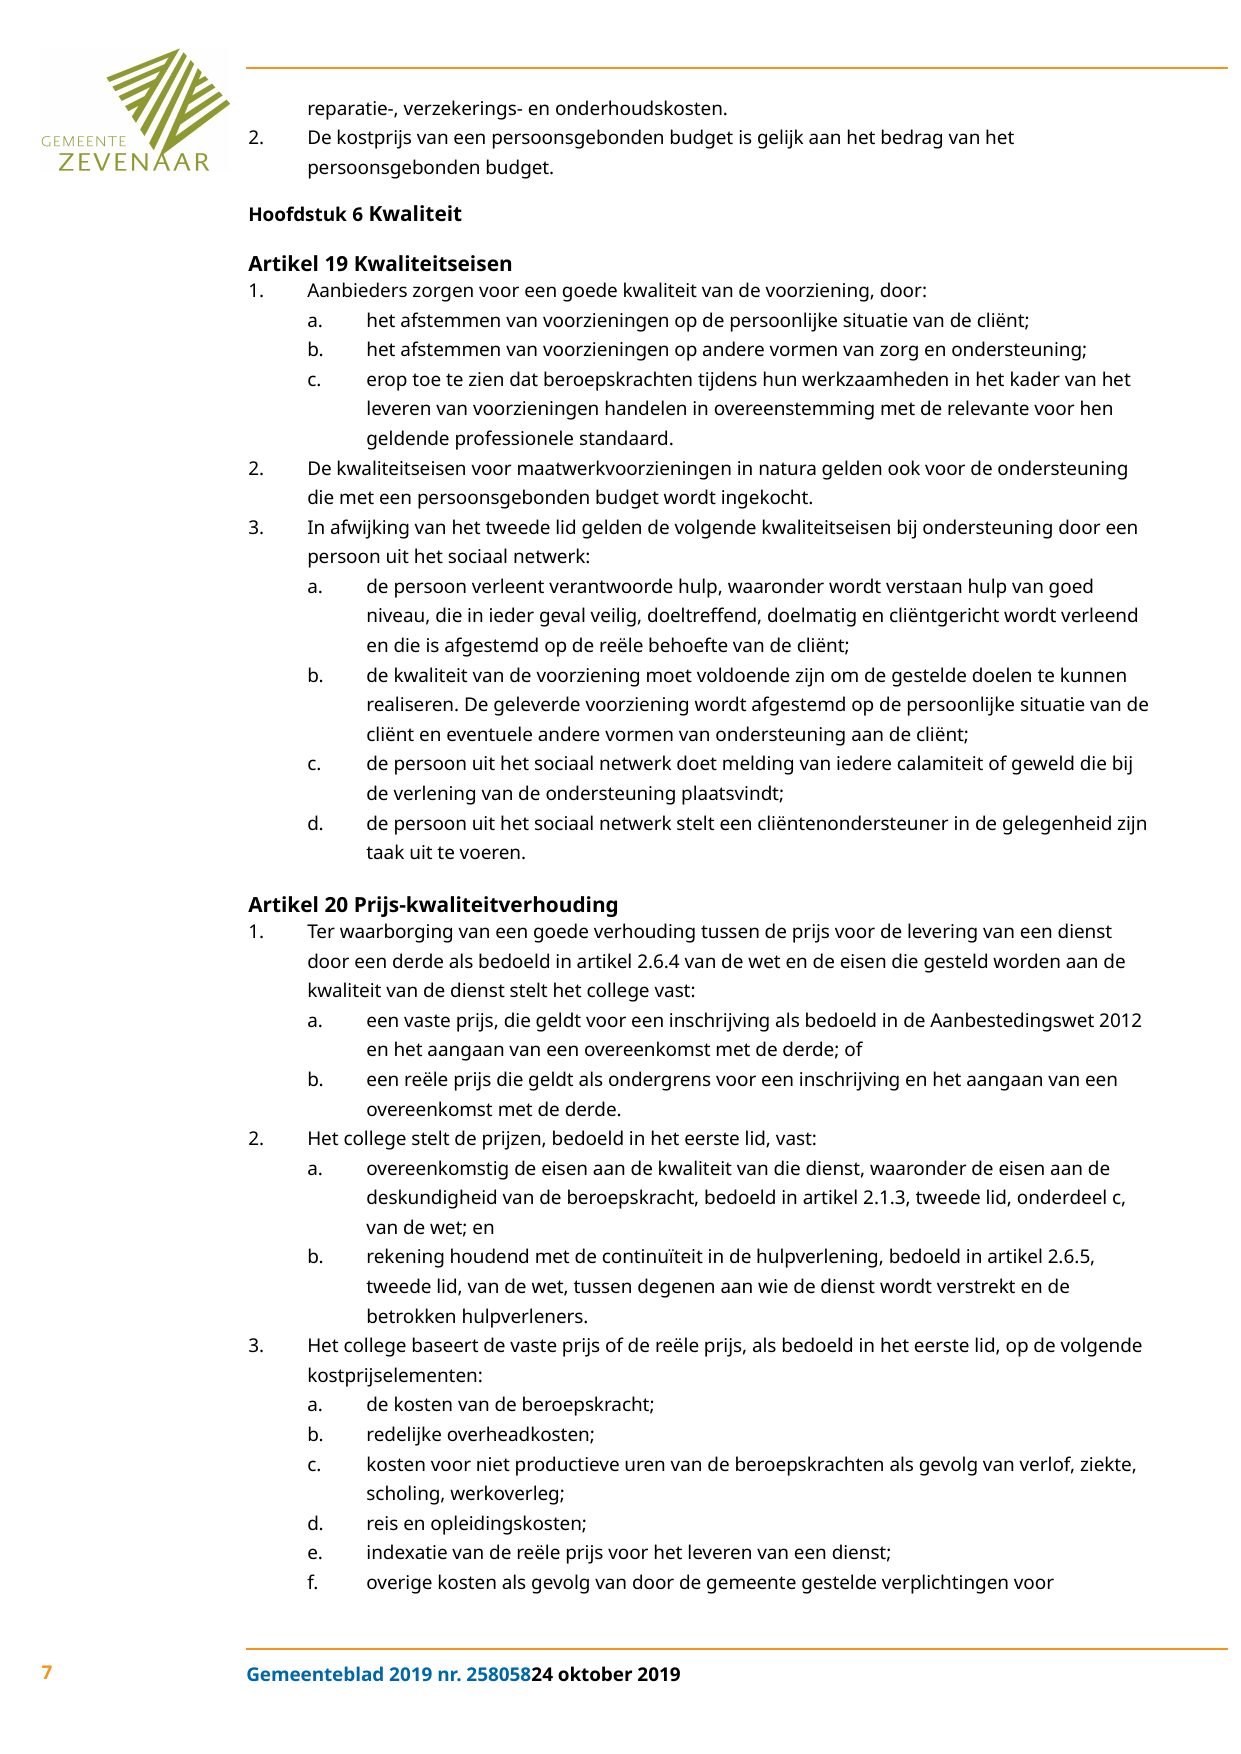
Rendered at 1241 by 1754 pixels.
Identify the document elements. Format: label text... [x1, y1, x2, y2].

list Het college baseert de vaste prijs of de reële prijs, als bedoeld in het eerste lid, op de volgende kostprijselementen: [248, 1332, 1152, 1388]
list De kwaliteitseisen voor maatwerkvoorzieningen in natura gelden ook voor de ondersteuning die met een persoonsgebonden budget wordt ingekocht. [248, 455, 1152, 510]
list overeenkomstig de eisen aan de kwaliteit van die dienst, waaronder de eisen aan de deskundigheid van de beroepskracht, bedoeld in artikel 2.1.3, tweede lid, onderdeel c, van de wet; en [307, 1155, 1152, 1240]
list reparatie-, verzekerings- en onderhoudskosten. [248, 95, 1152, 121]
picture [41, 47, 231, 172]
list de persoon verleent verantwoorde hulp, waaronder wordt verstaan hulp van goed niveau, die in ieder geval veilig, doeltreffend, doelmatig en cliëntgericht wordt verleend en die is afgestemd op de reële behoefte van de cliënt; [307, 573, 1152, 658]
list het afstemmen van voorzieningen op andere vormen van zorg en ondersteuning; [307, 336, 1152, 362]
list een vaste prijs, die geldt voor een inschrijving als bedoeld in de Aanbestedingswet 2012 en het aangaan van een overeenkomst met de derde; of [307, 1007, 1152, 1062]
list een reële prijs die geldt als ondergrens voor een inschrijving en het aangaan van een overeenkomst met de derde. [307, 1066, 1152, 1121]
list In afwijking van het tweede lid gelden de volgende kwaliteitseisen bij ondersteuning door een persoon uit het sociaal netwerk: [248, 514, 1152, 569]
list de persoon uit het sociaal netwerk stelt een cliëntenondersteuner in de gelegenheid zijn taak uit te voeren. [307, 810, 1152, 865]
list Het college stelt de prijzen, bedoeld in het eerste lid, vast: [248, 1125, 1152, 1151]
list het afstemmen van voorzieningen op de persoonlijke situatie van de cliënt; [307, 307, 1152, 333]
list de kosten van de beroepskracht; [307, 1392, 1152, 1417]
list redelijke overheadkosten; [307, 1421, 1152, 1447]
text Artikel 19 Kwaliteitseisen [248, 249, 1152, 277]
list de persoon uit het sociaal netwerk doet melding van iedere calamiteit of geweld die bij de verlening van de ondersteuning plaatsvindt; [307, 751, 1152, 806]
list kosten voor niet productieve uren van de beroepskrachten als gevolg van verlof, ziekte, scholing, werkoverleg; [307, 1451, 1152, 1506]
list De kostprijs van een persoonsgebonden budget is gelijk aan het bedrag van het persoonsgebonden budget. [248, 124, 1152, 180]
text Hoofdstuk 6 Kwaliteit [248, 199, 1152, 228]
list rekening houdend met de continuïteit in de hulpverlening, bedoeld in artikel 2.6.5, tweede lid, van de wet, tussen degenen aan wie de dienst wordt verstrekt en de betrokken hulpverleners. [307, 1244, 1152, 1328]
list Ter waarborging van een goede verhouding tussen de prijs voor de levering van een dienst door een derde als bedoeld in artikel 2.6.4 van de wet en de eisen die gesteld worden aan de kwaliteit van de dienst stelt het college vast: [248, 918, 1152, 1003]
list reis en opleidingskosten; [307, 1510, 1152, 1536]
list indexatie van de reële prijs voor het leveren van een dienst; [307, 1539, 1152, 1565]
text Artikel 20 Prijs-kwaliteitverhouding [248, 890, 1152, 918]
list overige kosten als gevolg van door de gemeente gestelde verplichtingen voor [307, 1569, 1152, 1595]
list de kwaliteit van de voorziening moet voldoende zijn om de gestelde doelen te kunnen realiseren. De geleverde voorziening wordt afgestemd op de persoonlijke situatie van de cliënt en eventuele andere vormen van ondersteuning aan de cliënt; [307, 662, 1152, 747]
list erop toe te zien dat beroepskrachten tijdens hun werkzaamheden in het kader van het leveren van voorzieningen handelen in overeenstemming met de relevante voor hen geldende professionele standaard. [307, 366, 1152, 451]
list Aanbieders zorgen voor een goede kwaliteit van de voorziening, door: [248, 277, 1152, 303]
